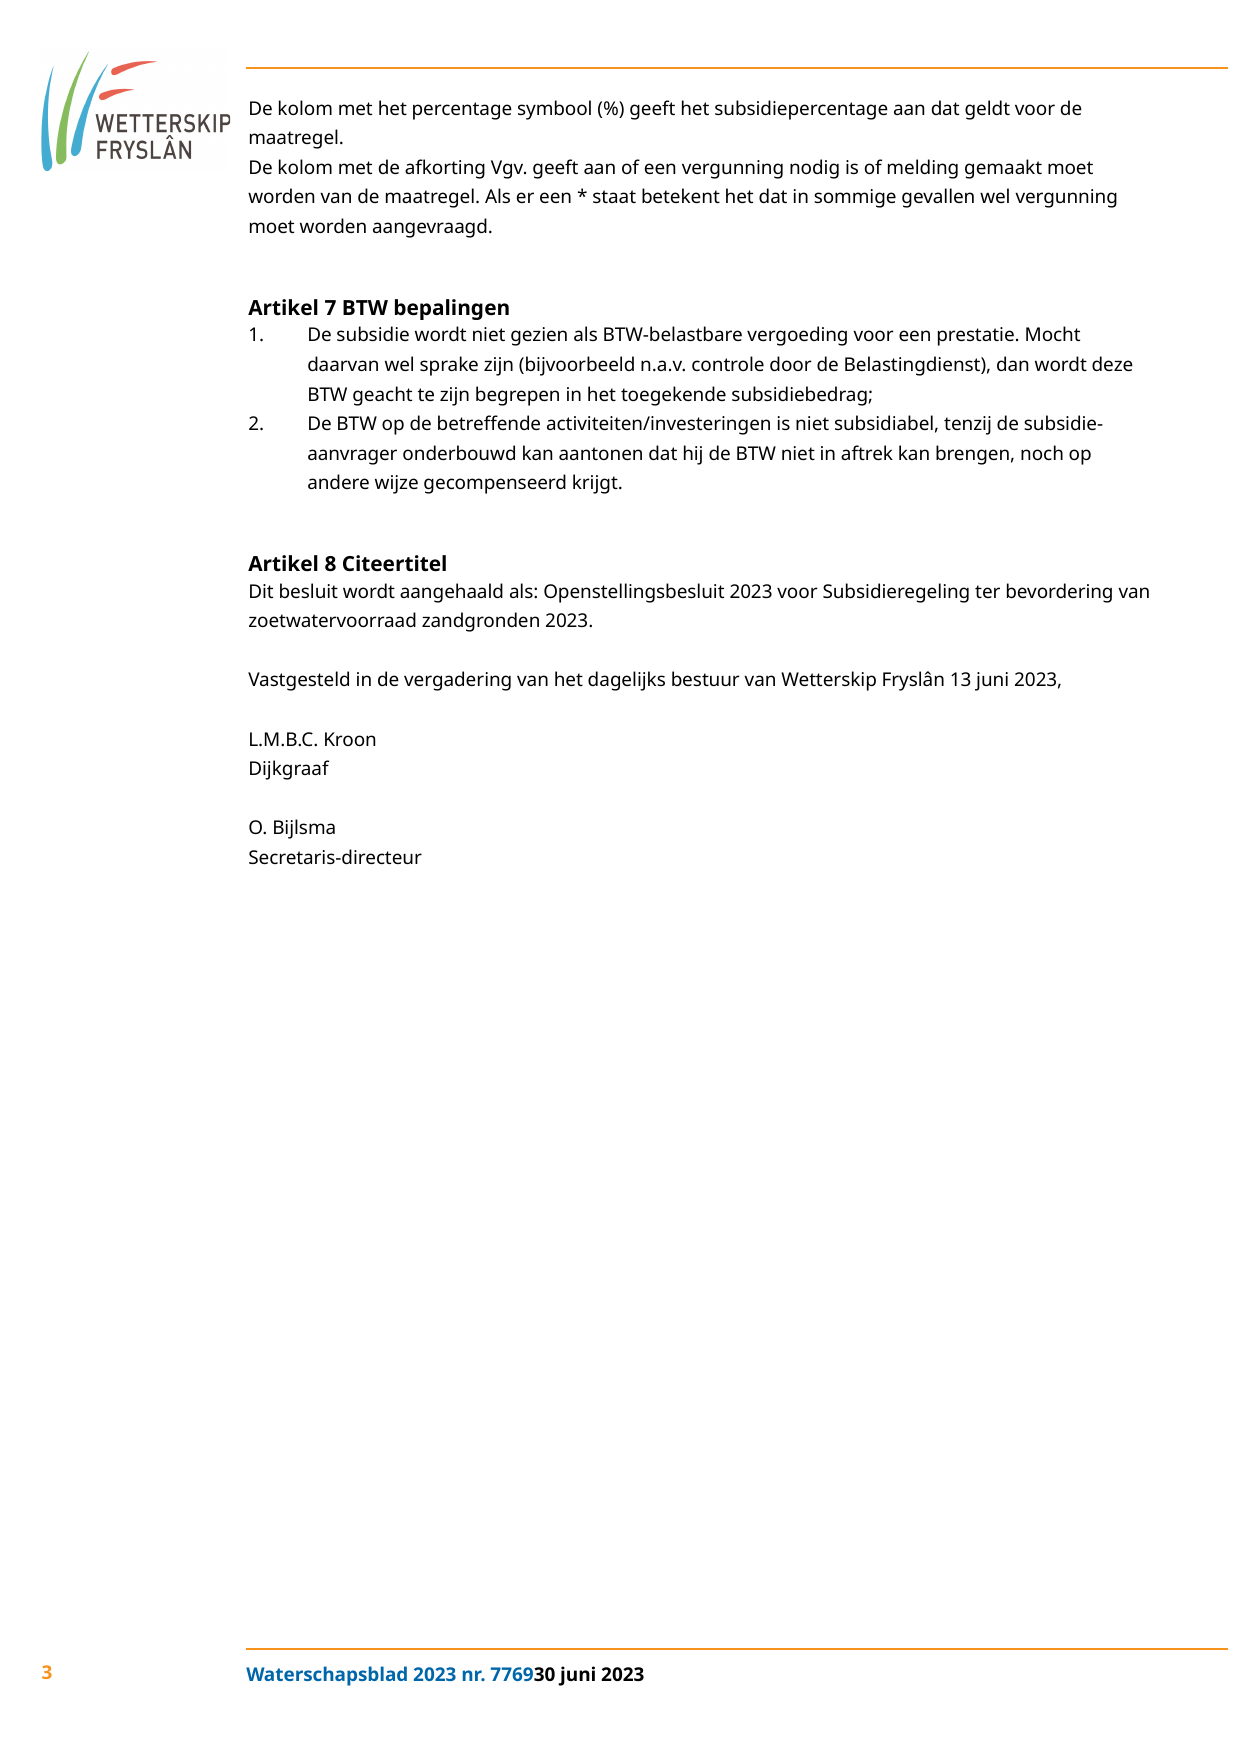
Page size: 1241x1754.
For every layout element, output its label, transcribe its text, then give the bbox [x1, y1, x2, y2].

text Dit besluit wordt aangehaald als: Openstellingsbesluit 2023 voor Subsidieregeling ter bevordering van zoetwatervoorraad zandgronden 2023. [248, 578, 1152, 633]
list De subsidie wordt niet gezien als BTW-belastbare vergoeding voor een prestatie. Mocht daarvan wel sprake zijn (bijvoorbeeld n.a.v. controle door de Belastingdienst), dan wordt deze BTW geacht te zijn begrepen in het toegekende subsidiebedrag; [248, 322, 1152, 406]
text De kolom met de afkorting Vgv. geeft aan of een vergunning nodig is of melding gemaakt moet worden van de maatregel. Als er een * staat betekent het dat in sommige gevallen wel vergunning moet worden aangevraagd. [248, 154, 1152, 239]
text L.M.B.C. Kroon [248, 726, 1152, 752]
text Artikel 7 BTW bepalingen [248, 293, 1152, 322]
text De kolom met het percentage symbool (%) geeft het subsidiepercentage aan dat geldt voor de maatregel. [248, 95, 1152, 150]
text Dijkgraaf [248, 755, 1152, 781]
text Vastgesteld in de vergadering van het dagelijks bestuur van Wetterskip Fryslân 13 juni 2023, [248, 667, 1152, 692]
text O. Bijlsma [248, 814, 1152, 840]
list De BTW op de betreffende activiteiten/investeringen is niet subsidiabel, tenzij de subsidie-aanvrager onderbouwd kan aantonen dat hij de BTW niet in aftrek kan brengen, noch op andere wijze gecompenseerd krijgt. [248, 410, 1152, 495]
picture [41, 47, 231, 172]
text Artikel 8 Citeertitel [248, 549, 1152, 578]
text Secretaris-directeur [248, 844, 1152, 870]
